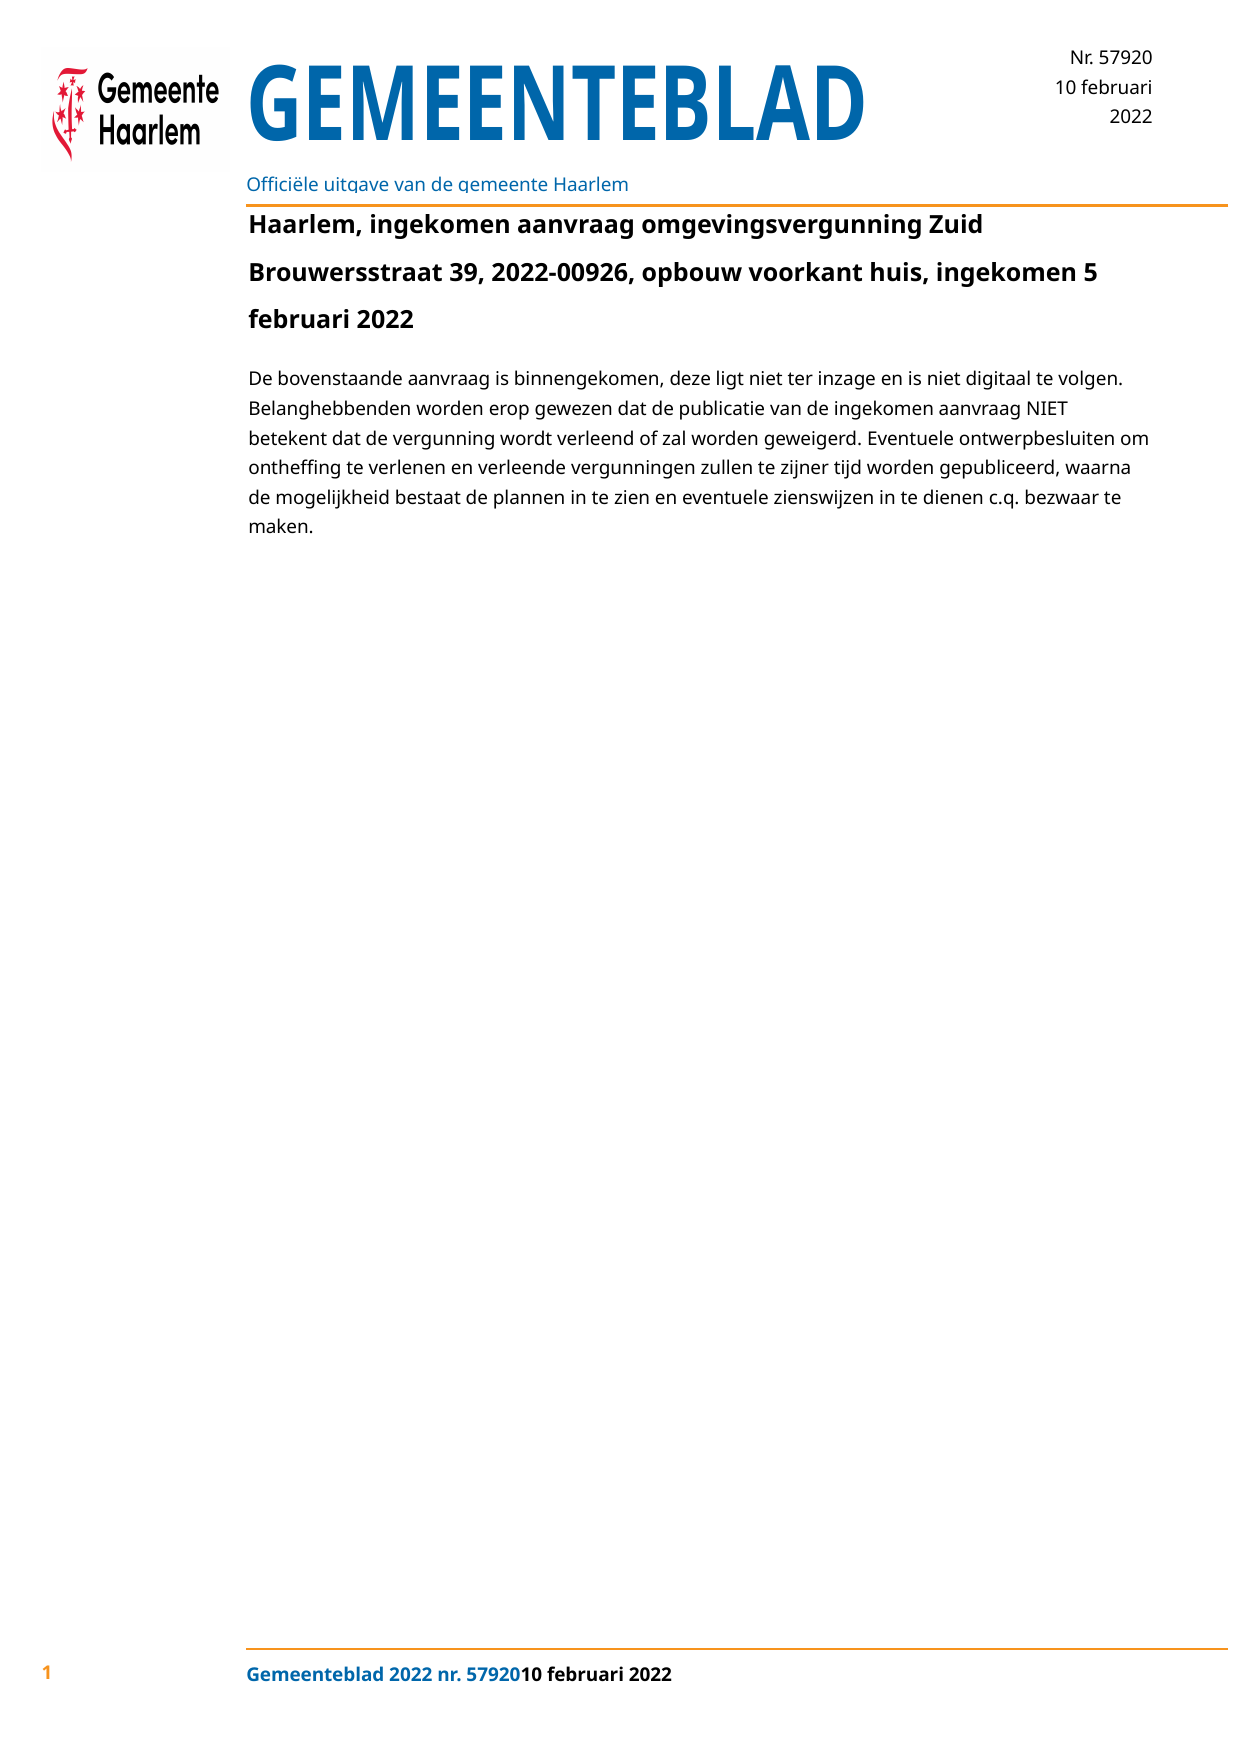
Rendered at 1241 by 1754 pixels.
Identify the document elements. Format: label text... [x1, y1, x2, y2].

picture [41, 47, 231, 172]
text De bovenstaande aanvraag is binnengekomen, deze ligt niet ter inzage en is niet digitaal te volgen. Belanghebbenden worden erop gewezen dat de publicatie van de ingekomen aanvraag NIET betekent dat de vergunning wordt verleend of zal worden geweigerd. Eventuele ontwerpbesluiten om ontheffing te verlenen en verleende vergunningen zullen te zijner tijd worden gepubliceerd, waarna de mogelijkheid bestaat de plannen in te zien en eventuele zienswijzen in te dienen c.q. bezwaar te maken. [248, 366, 1152, 539]
text Haarlem, ingekomen aanvraag omgevingsvergunning Zuid Brouwersstraat 39, 2022-00926, opbouw voorkant huis, ingekomen 5 februari 2022 [248, 207, 1152, 336]
